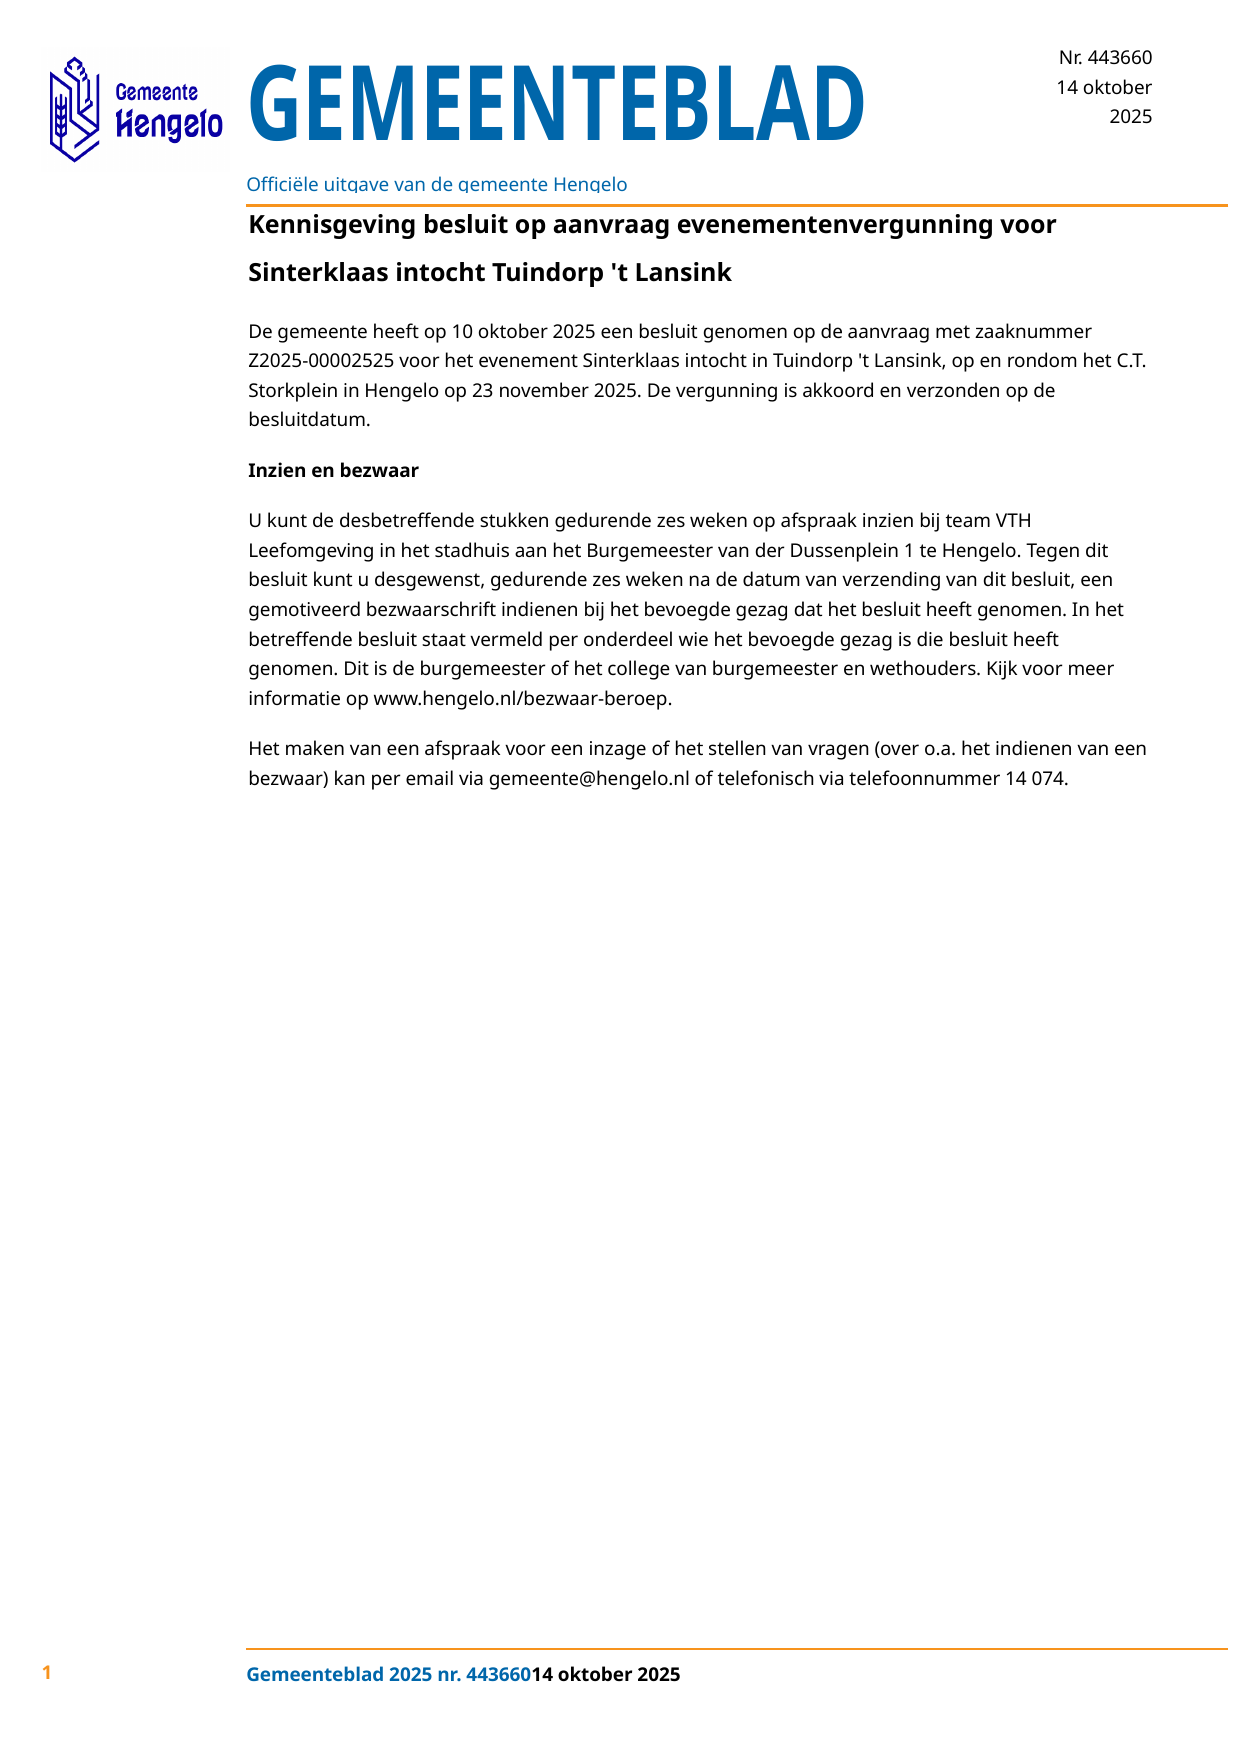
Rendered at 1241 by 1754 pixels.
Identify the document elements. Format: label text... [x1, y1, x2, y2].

picture [41, 47, 231, 172]
text Kennisgeving besluit op aanvraag evenementenvergunning voor Sinterklaas intocht Tuindorp 't Lansink [248, 207, 1152, 288]
text Het maken van een afspraak voor een inzage of het stellen van vragen (over o.a. het indienen van een bezwaar) kan per email via gemeente@hengelo.nl of telefonisch via telefoonnummer 14 074. [248, 735, 1152, 791]
text U kunt de desbetreffende stukken gedurende zes weken op afspraak inzien bij team VTH Leefomgeving in het stadhuis aan het Burgemeester van der Dussenplein 1 te Hengelo. Tegen dit besluit kunt u desgewenst, gedurende zes weken na de datum van verzending van dit besluit, een gemotiveerd bezwaarschrift indienen bij het bevoegde gezag dat het besluit heeft genomen. In het betreffende besluit staat vermeld per onderdeel wie het bevoegde gezag is die besluit heeft genomen. Dit is de burgemeester of het college van burgemeester en wethouders. Kijk voor meer informatie op www.hengelo.nl/bezwaar-beroep. [248, 507, 1152, 711]
text De gemeente heeft op 10 oktober 2025 een besluit genomen op de aanvraag met zaaknummer Z2025-00002525 voor het evenement Sinterklaas intocht in Tuindorp 't Lansink, op en rondom het C.T. Storkplein in Hengelo op 23 november 2025. De vergunning is akkoord en verzonden op de besluitdatum. [248, 318, 1152, 432]
text Inzien en bezwaar [248, 457, 1152, 483]
